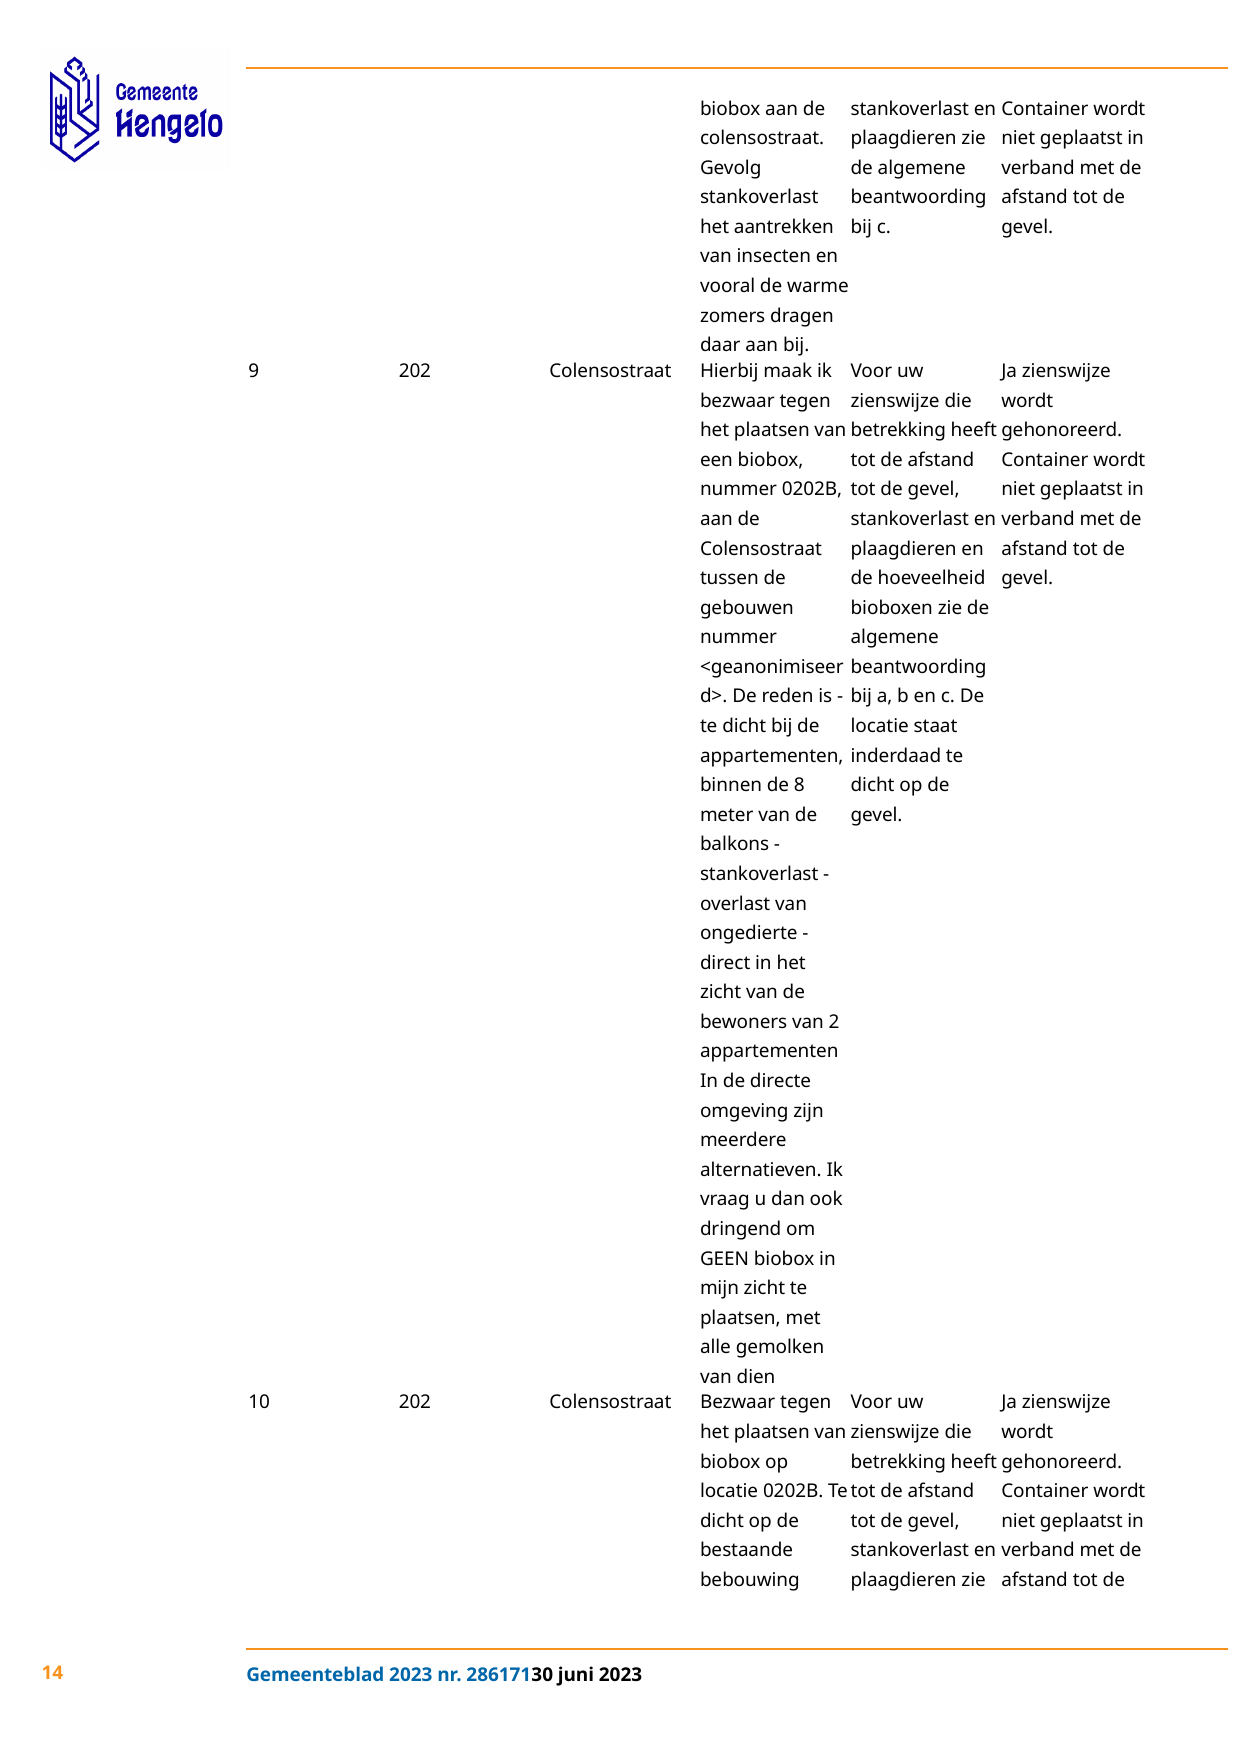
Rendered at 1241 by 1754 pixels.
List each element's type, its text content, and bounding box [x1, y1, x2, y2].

table_cell biobox aan de colensostraat. Gevolg stankoverlast het aantrekken van insecten en vooral de warme zomers dragen daar aan bij. [700, 95, 850, 357]
table_cell Bezwaar tegen het plaatsen van biobox op locatie 0202B. Te dicht op de bestaande bebouwing [700, 1389, 850, 1592]
table_cell 9 [248, 357, 398, 1389]
table_cell [248, 95, 398, 357]
picture [41, 47, 231, 172]
table_cell [399, 95, 549, 357]
table_cell Ja zienswijze wordt gehonoreerd. Container wordt niet geplaatst in verband met de afstand tot de [1001, 1389, 1152, 1592]
table_cell Ja zienswijze wordt gehonoreerd. Container wordt niet geplaatst in verband met de afstand tot de gevel. [1001, 357, 1152, 1389]
table_cell Colensostraat [549, 357, 700, 1389]
table_cell 202 [399, 357, 549, 1389]
table_cell Hierbij maak ik bezwaar tegen het plaatsen van een biobox, nummer 0202B, aan de Colensostraat tussen de gebouwen nummer <geanonimiseerd>. De reden is - te dicht bij de appartementen, binnen de 8 meter van de balkons - stankoverlast - overlast van ongedierte - direct in het zicht van de bewoners van 2 appartementen In de directe omgeving zijn meerdere alternatieven. Ik vraag u dan ook dringend om GEEN biobox in mijn zicht te plaatsen, met alle gemolken van dien [700, 357, 850, 1389]
table_cell [549, 95, 700, 357]
table_cell 202 [399, 1389, 549, 1592]
table_cell Voor uw zienswijze die betrekking heeft tot de afstand tot de gevel, stankoverlast en plaagdieren zie [850, 1389, 1001, 1592]
table_cell 10 [248, 1389, 398, 1592]
table_cell Voor uw zienswijze die betrekking heeft tot de afstand tot de gevel, stankoverlast en plaagdieren en de hoeveelheid bioboxen zie de algemene beantwoording bij a, b en c. De locatie staat inderdaad te dicht op de gevel. [850, 357, 1001, 1389]
table_cell Container wordt niet geplaatst in verband met de afstand tot de gevel. [1001, 95, 1152, 357]
table_cell stankoverlast en plaagdieren zie de algemene beantwoording bij c. [850, 95, 1001, 357]
table_cell Colensostraat [549, 1389, 700, 1592]
